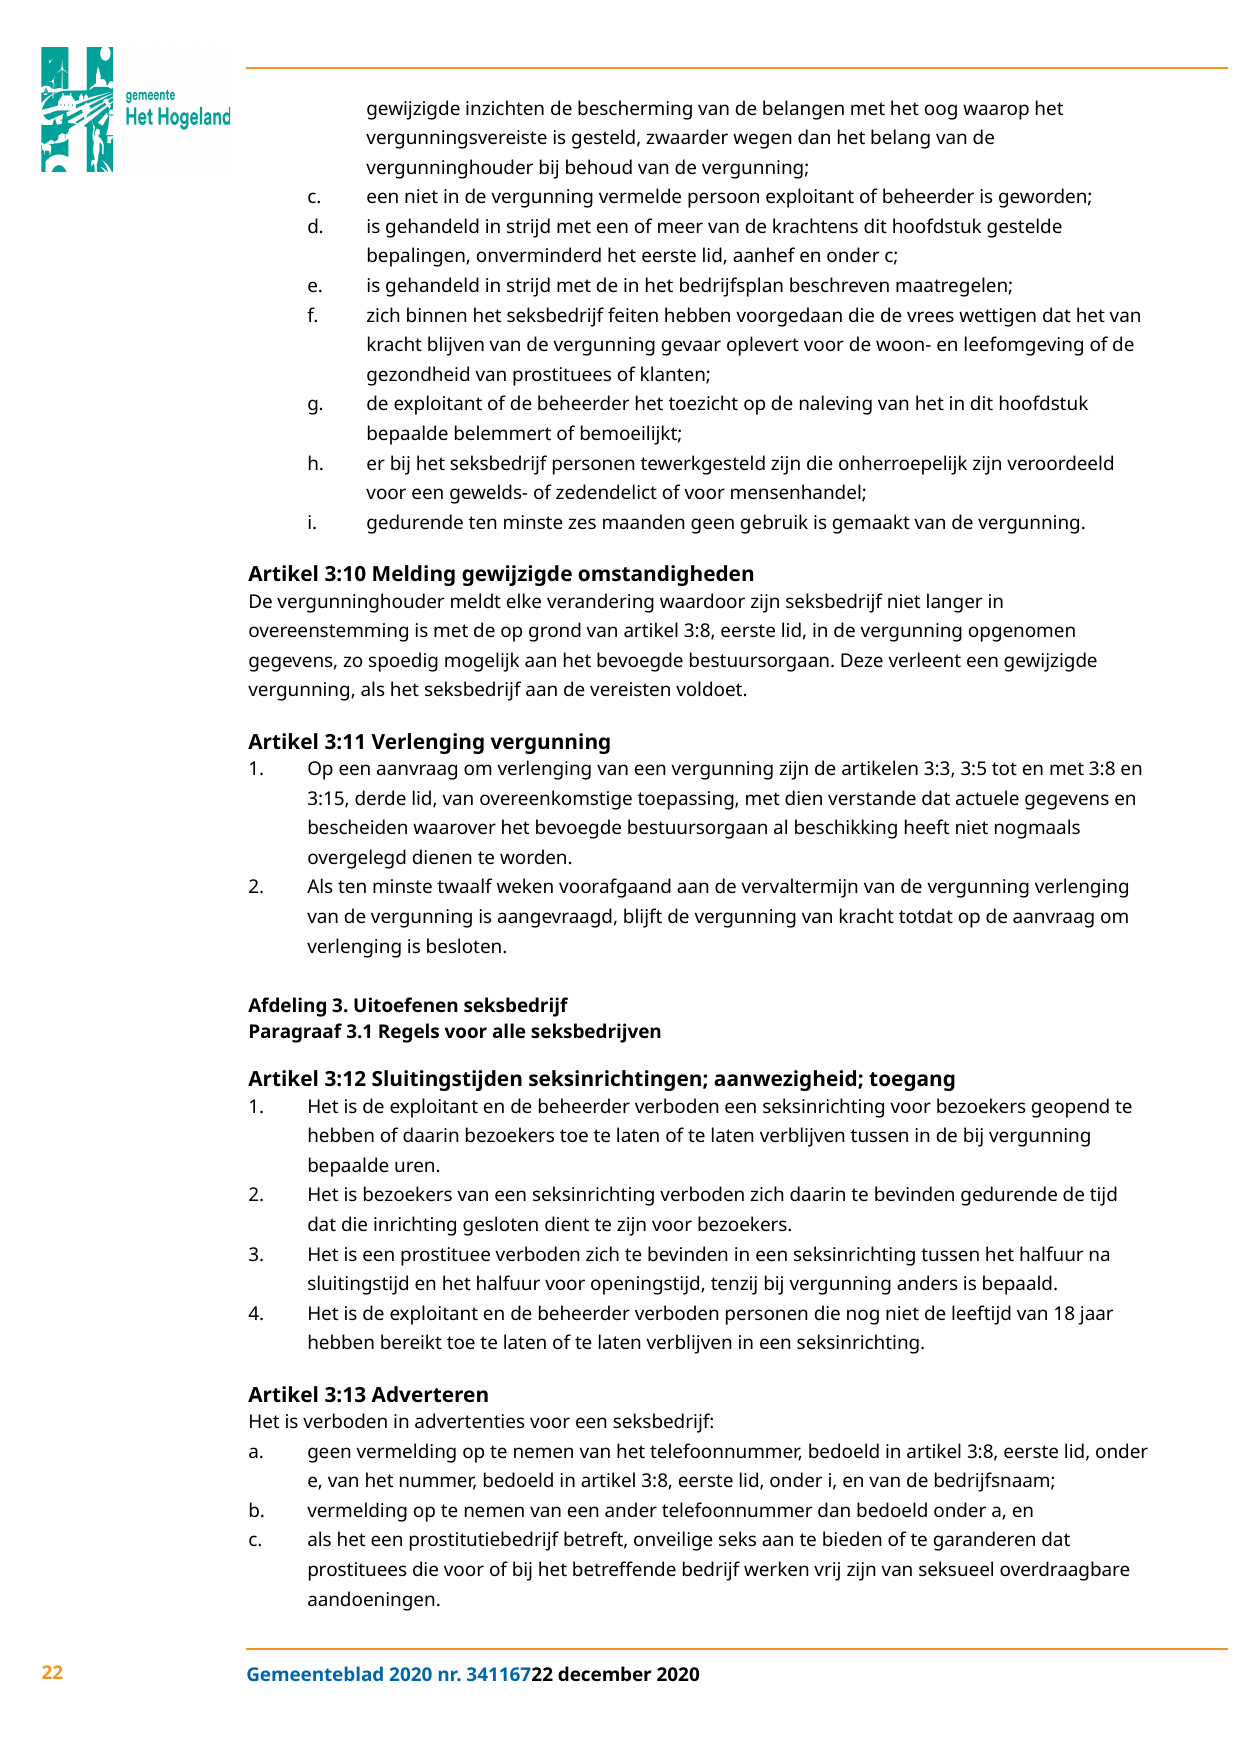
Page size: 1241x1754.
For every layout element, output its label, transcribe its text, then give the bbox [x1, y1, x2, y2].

list Het is een prostituee verboden zich te bevinden in een seksinrichting tussen het halfuur na sluitingstijd en het halfuur voor openingstijd, tenzij bij vergunning anders is bepaald. [248, 1241, 1152, 1296]
list Als ten minste twaalf weken voorafgaand aan de vervaltermijn van de vergunning verlenging van de vergunning is aangevraagd, blijft de vergunning van kracht totdat op de aanvraag om verlenging is besloten. [248, 874, 1152, 959]
text Het is verboden in advertenties voor een seksbedrijf: [248, 1408, 1152, 1434]
list gewijzigde inzichten de bescherming van de belangen met het oog waarop het vergunningsvereiste is gesteld, zwaarder wegen dan het belang van de vergunninghouder bij behoud van de vergunning; [307, 95, 1152, 180]
list er bij het seksbedrijf personen tewerkgesteld zijn die onherroepelijk zijn veroordeeld voor een gewelds- of zedendelict of voor mensenhandel; [307, 450, 1152, 505]
list geen vermelding op te nemen van het telefoonnummer, bedoeld in artikel 3:8, eerste lid, onder e, van het nummer, bedoeld in artikel 3:8, eerste lid, onder i, en van de bedrijfsnaam; [248, 1438, 1152, 1493]
text Afdeling 3. Uitoefenen seksbedrijf [248, 992, 1152, 1018]
list Op een aanvraag om verlenging van een vergunning zijn de artikelen 3:3, 3:5 tot en met 3:8 en 3:15, derde lid, van overeenkomstige toepassing, met dien verstande dat actuele gegevens en bescheiden waarover het bevoegde bestuursorgaan al beschikking heeft niet nogmaals overgelegd dienen te worden. [248, 755, 1152, 870]
list Het is de exploitant en de beheerder verboden een seksinrichting voor bezoekers geopend te hebben of daarin bezoekers toe te laten of te laten verblijven tussen in de bij vergunning bepaalde uren. [248, 1093, 1152, 1178]
list als het een prostitutiebedrijf betreft, onveilige seks aan te bieden of te garanderen dat prostituees die voor of bij het betreffende bedrijf werken vrij zijn van seksueel overdraagbare aandoeningen. [248, 1527, 1152, 1612]
text De vergunninghouder meldt elke verandering waardoor zijn seksbedrijf niet langer in overeenstemming is met de op grond van artikel 3:8, eerste lid, in de vergunning opgenomen gegevens, zo spoedig mogelijk aan het bevoegde bestuursorgaan. Deze verleent een gewijzigde vergunning, als het seksbedrijf aan de vereisten voldoet. [248, 588, 1152, 702]
list is gehandeld in strijd met een of meer van de krachtens dit hoofdstuk gestelde bepalingen, onverminderd het eerste lid, aanhef en onder c; [307, 213, 1152, 268]
text Paragraaf 3.1 Regels voor alle seksbedrijven [248, 1018, 1152, 1043]
list zich binnen het seksbedrijf feiten hebben voorgedaan die de vrees wettigen dat het van kracht blijven van de vergunning gevaar oplevert voor de woon- en leefomgeving of de gezondheid van prostituees of klanten; [307, 302, 1152, 387]
text Artikel 3:11 Verlenging vergunning [248, 727, 1152, 755]
list Het is bezoekers van een seksinrichting verboden zich daarin te bevinden gedurende de tijd dat die inrichting gesloten dient te zijn voor bezoekers. [248, 1182, 1152, 1237]
text Artikel 3:12 Sluitingstijden seksinrichtingen; aanwezigheid; toegang [248, 1064, 1152, 1093]
list de exploitant of de beheerder het toezicht op de naleving van het in dit hoofdstuk bepaalde belemmert of bemoeilijkt; [307, 391, 1152, 446]
list gedurende ten minste zes maanden geen gebruik is gemaakt van de vergunning. [307, 509, 1152, 535]
picture [41, 47, 231, 172]
list is gehandeld in strijd met de in het bedrijfsplan beschreven maatregelen; [307, 272, 1152, 298]
list vermelding op te nemen van een ander telefoonnummer dan bedoeld onder a, en [248, 1497, 1152, 1523]
text Artikel 3:10 Melding gewijzigde omstandigheden [248, 559, 1152, 588]
list Het is de exploitant en de beheerder verboden personen die nog niet de leeftijd van 18 jaar hebben bereikt toe te laten of te laten verblijven in een seksinrichting. [248, 1300, 1152, 1355]
text Artikel 3:13 Adverteren [248, 1380, 1152, 1408]
list een niet in de vergunning vermelde persoon exploitant of beheerder is geworden; [307, 183, 1152, 209]
